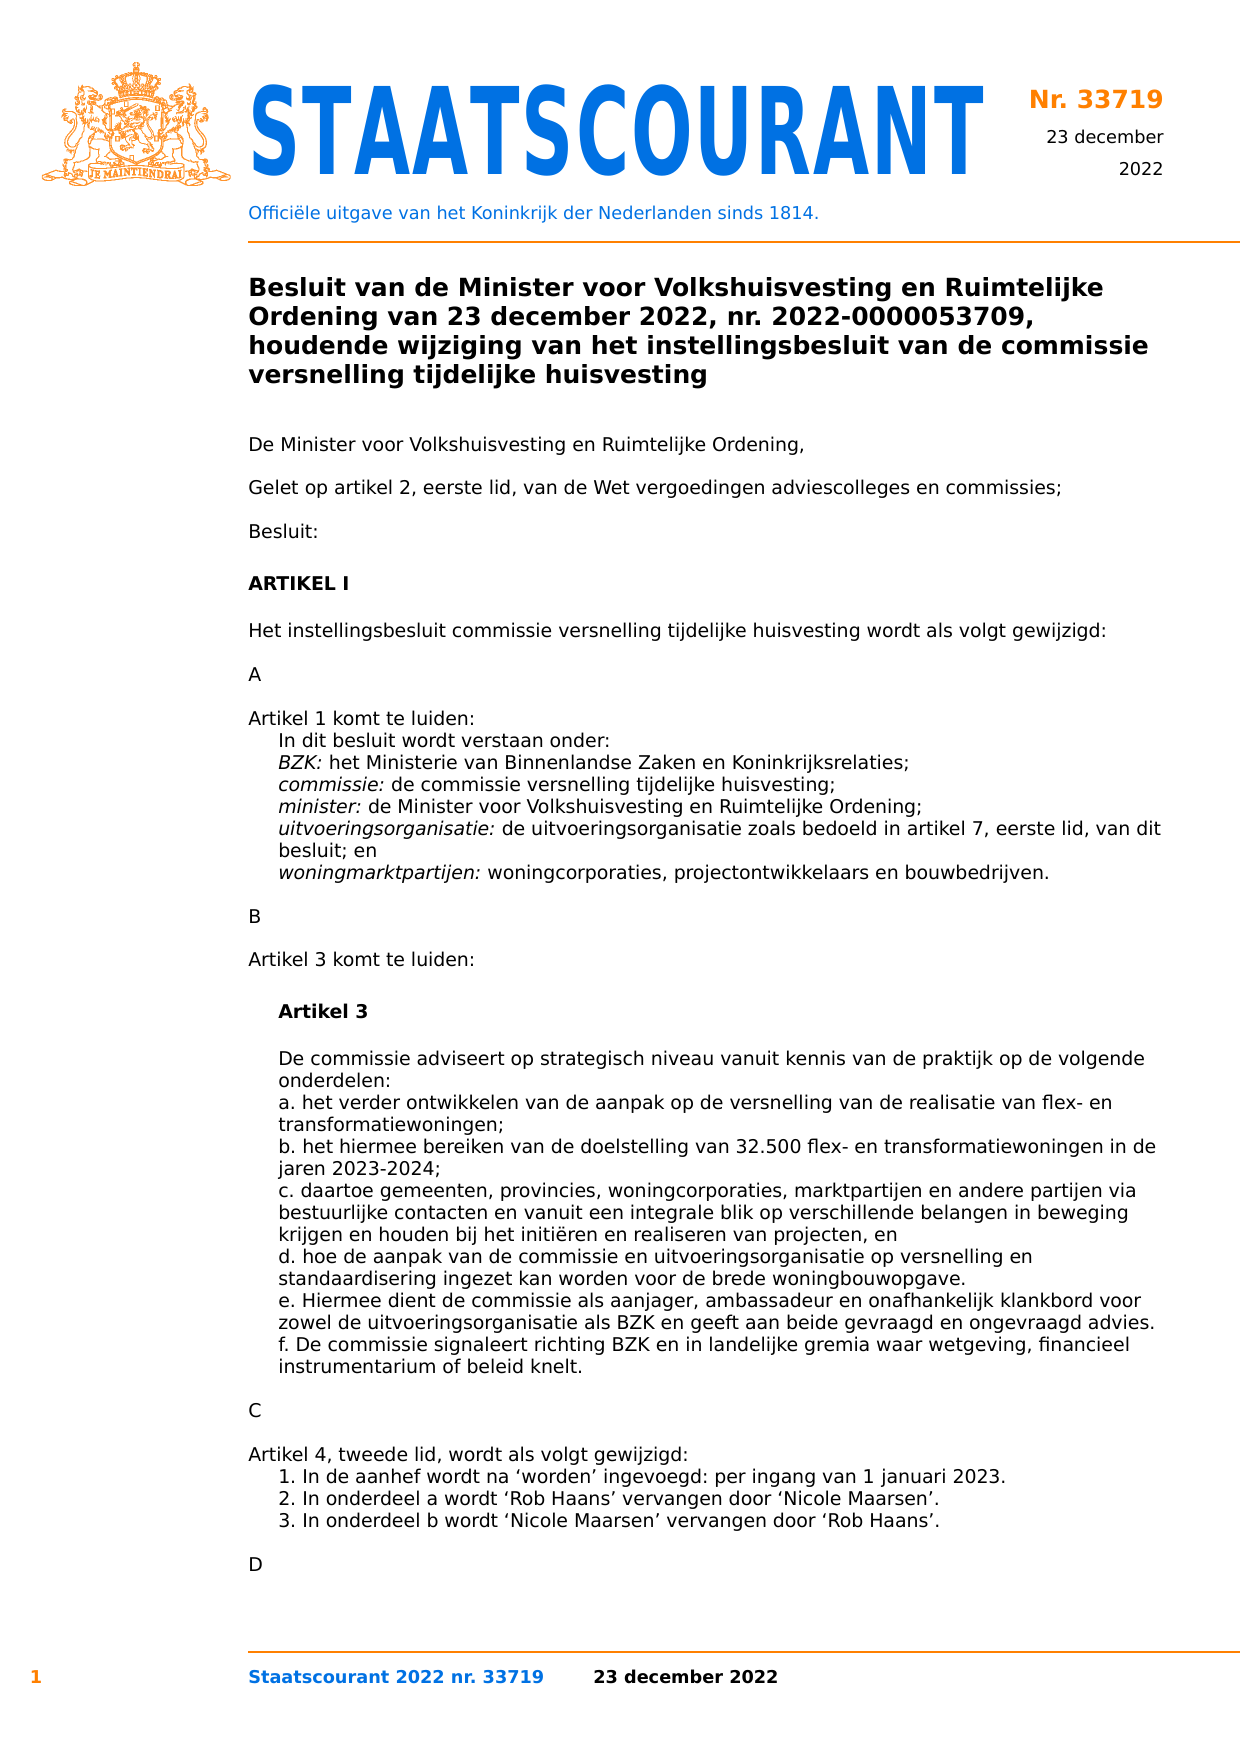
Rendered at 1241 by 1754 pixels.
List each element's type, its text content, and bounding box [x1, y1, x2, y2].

table_header [25, 62, 248, 241]
text a. het verder ontwikkelen van de aanpak op de versnelling van de realisatie van flex- en transformatiewoningen; [278, 1092, 1163, 1136]
text 2. In onderdeel a wordt ‘Rob Haans’ vervangen door ‘Nicole Maarsen’. [278, 1488, 1163, 1510]
text e. Hiermee dient de commissie als aanjager, ambassadeur en onafhankelijk klankbord voor zowel de uitvoeringsorganisatie als BZK en geeft aan beide gevraagd en ongevraagd advies. [278, 1290, 1163, 1334]
text In dit besluit wordt verstaan onder: [278, 730, 1163, 752]
subtitle Artikel 3 [278, 1001, 1163, 1023]
table_cell 23 december [998, 121, 1240, 153]
subtitle Besluit van de Minister voor Volkshuisvesting en Ruimtelijke Ordening van 23 december 2022, nr. 2022-0000053709, houdende wijziging van het instellingsbesluit van de commissie versnelling tijdelijke huisvesting [248, 273, 1163, 390]
text c. daartoe gemeenten, provincies, woningcorporaties, marktpartijen en andere partijen via bestuurlijke contacten en vanuit een integrale blik op verschillende belangen in beweging krijgen en houden bij het initiëren en realiseren van projecten, en [278, 1180, 1163, 1246]
text Het instellingsbesluit commissie versnelling tijdelijke huisvesting wordt als volgt gewijzigd: [248, 620, 1163, 642]
text De Minister voor Volkshuisvesting en Ruimtelijke Ordening, [248, 433, 1163, 455]
subtitle ARTIKEL I [248, 573, 1163, 595]
text Gelet op artikel 2, eerste lid, van de Wet vergoedingen adviescolleges en commissies; [248, 477, 1163, 499]
text C [248, 1400, 1163, 1422]
text Artikel 4, tweede lid, wordt als volgt gewijzigd: [248, 1444, 1163, 1466]
text De commissie adviseert op strategisch niveau vanuit kennis van de praktijk op de volgende onderdelen: [278, 1048, 1163, 1092]
text b. het hiermee bereiken van de doelstelling van 32.500 flex- en transformatiewoningen in de jaren 2023-2024; [278, 1136, 1163, 1180]
text Artikel 3 komt te luiden: [248, 949, 1163, 971]
text 1. In de aanhef wordt na ‘worden’ ingevoegd: per ingang van 1 januari 2023. [278, 1466, 1163, 1488]
text uitvoeringsorganisatie: de uitvoeringsorganisatie zoals bedoeld in artikel 7, eerste lid, van dit besluit; en [278, 818, 1163, 862]
text f. De commissie signaleert richting BZK en in landelijke gremia waar wetgeving, financieel instrumentarium of beleid knelt. [278, 1334, 1163, 1378]
text BZK: het Ministerie van Binnenlandse Zaken en Koninkrijksrelaties; [278, 752, 1163, 774]
text minister: de Minister voor Volkshuisvesting en Ruimtelijke Ordening; [278, 796, 1163, 818]
text 3. In onderdeel b wordt ‘Nicole Maarsen’ vervangen door ‘Rob Haans’. [278, 1510, 1163, 1532]
table_cell Officiële uitgave van het Koninkrijk der Nederlanden sinds 1814. [248, 203, 1240, 241]
picture [41, 62, 231, 186]
text Artikel 1 komt te luiden: [248, 708, 1163, 730]
table_header STAATSCOURANT [248, 62, 998, 203]
table_cell 2022 [998, 153, 1240, 203]
text d. hoe de aanpak van de commissie en uitvoeringsorganisatie op versnelling en standaardisering ingezet kan worden voor de brede woningbouwopgave. [278, 1246, 1163, 1290]
table_header Nr. 33719 [998, 62, 1240, 121]
text D [248, 1553, 1163, 1576]
text woningmarktpartijen: woningcorporaties, projectontwikkelaars en bouwbedrijven. [278, 862, 1163, 884]
text B [248, 906, 1163, 927]
text commissie: de commissie versnelling tijdelijke huisvesting; [278, 774, 1163, 796]
text A [248, 664, 1163, 686]
text Besluit: [248, 521, 1163, 543]
